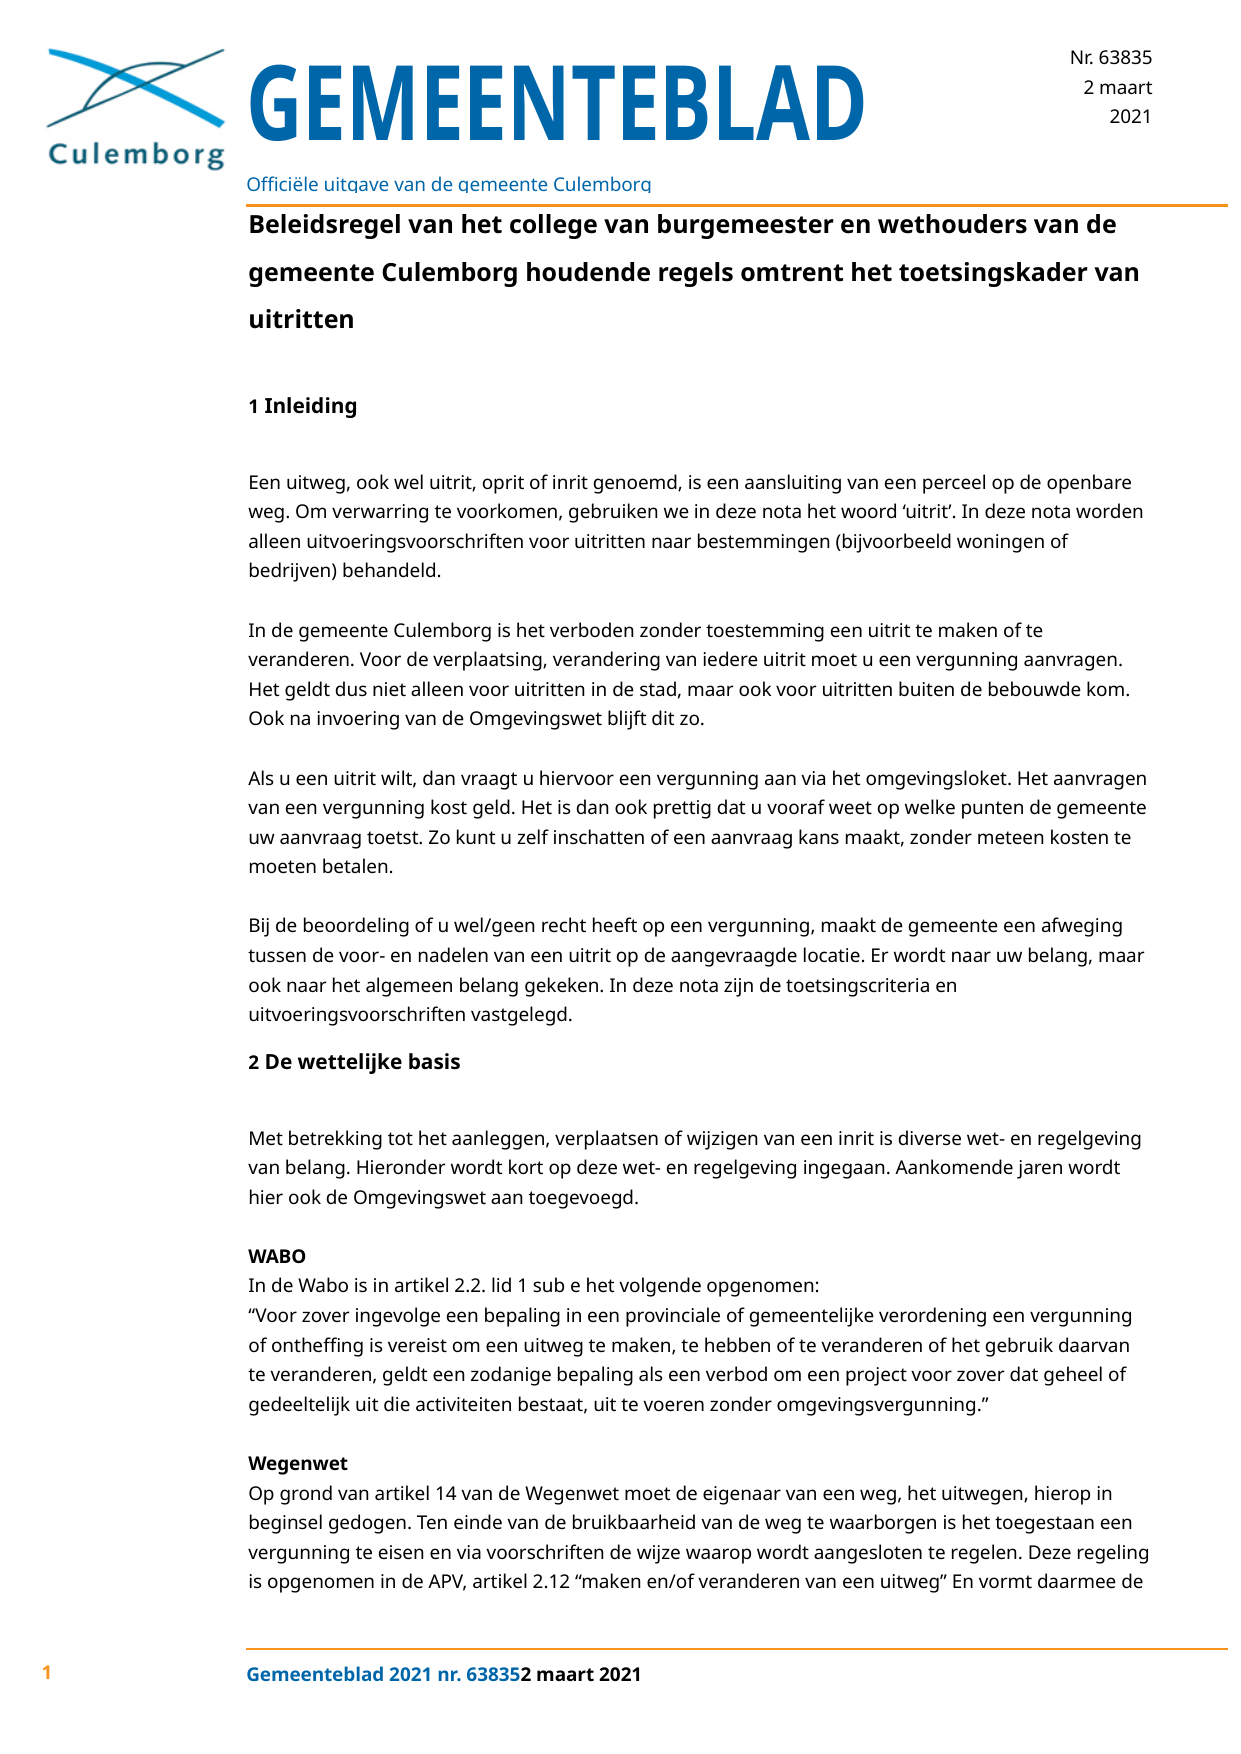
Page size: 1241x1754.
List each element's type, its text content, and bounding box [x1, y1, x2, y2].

picture [41, 47, 231, 172]
text “Voor zover ingevolge een bepaling in een provinciale of gemeentelijke verordening een vergunning of ontheffing is vereist om een uitweg te maken, te hebben of te veranderen of het gebruik daarvan te veranderen, geldt een zodanige bepaling als een verbod om een project voor zover dat geheel of gedeeltelijk uit die activiteiten bestaat, uit te voeren zonder omgevingsvergunning.” [248, 1302, 1152, 1417]
text Op grond van artikel 14 van de Wegenwet moet de eigenaar van een weg, het uitwegen, hierop in beginsel gedogen. Ten einde van de bruikbaarheid van de weg te waarborgen is het toegestaan een vergunning te eisen en via voorschriften de wijze waarop wordt aangesloten te regelen. Deze regeling is opgenomen in de APV, artikel 2.12 “maken en/of veranderen van een uitweg” En vormt daarmee de [248, 1480, 1152, 1594]
text In de gemeente Culemborg is het verboden zonder toestemming een uitrit te maken of te veranderen. Voor de verplaatsing, verandering van iedere uitrit moet u een vergunning aanvragen. Het geldt dus niet alleen voor uitritten in de stad, maar ook voor uitritten buiten de bebouwde kom. Ook na invoering van de Omgevingswet blijft dit zo. [248, 617, 1152, 731]
text 1 Inleiding [248, 391, 1152, 420]
text Als u een uitrit wilt, dan vraagt u hiervoor een vergunning aan via het omgevingsloket. Het aanvragen van een vergunning kost geld. Het is dan ook prettig dat u vooraf weet op welke punten de gemeente uw aanvraag toetst. Zo kunt u zelf inschatten of een aanvraag kans maakt, zonder meteen kosten te moeten betalen. [248, 765, 1152, 879]
text Beleidsregel van het college van burgemeester en wethouders van de gemeente Culemborg houdende regels omtrent het toetsingskader van uitritten [248, 207, 1152, 336]
text 2 De wettelijke basis [248, 1047, 1152, 1076]
text In de Wabo is in artikel 2.2. lid 1 sub e het volgende opgenomen: [248, 1273, 1152, 1298]
text Wegenwet [248, 1450, 1152, 1476]
text Met betrekking tot het aanleggen, verplaatsen of wijzigen van een inrit is diverse wet- en regelgeving van belang. Hieronder wordt kort op deze wet- en regelgeving ingegaan. Aankomende jaren wordt hier ook de Omgevingswet aan toegevoegd. [248, 1125, 1152, 1210]
text WABO [248, 1243, 1152, 1269]
text Bij de beoordeling of u wel/geen recht heeft op een vergunning, maakt de gemeente een afweging tussen de voor- en nadelen van een uitrit op de aangevraagde locatie. Er wordt naar uw belang, maar ook naar het algemeen belang gekeken. In deze nota zijn de toetsingscriteria en uitvoeringsvoorschriften vastgelegd. [248, 913, 1152, 1027]
text Een uitweg, ook wel uitrit, oprit of inrit genoemd, is een aansluiting van een perceel op de openbare weg. Om verwarring te voorkomen, gebruiken we in deze nota het woord ‘uitrit’. In deze nota worden alleen uitvoeringsvoorschriften voor uitritten naar bestemmingen (bijvoorbeeld woningen of bedrijven) behandeld. [248, 469, 1152, 583]
